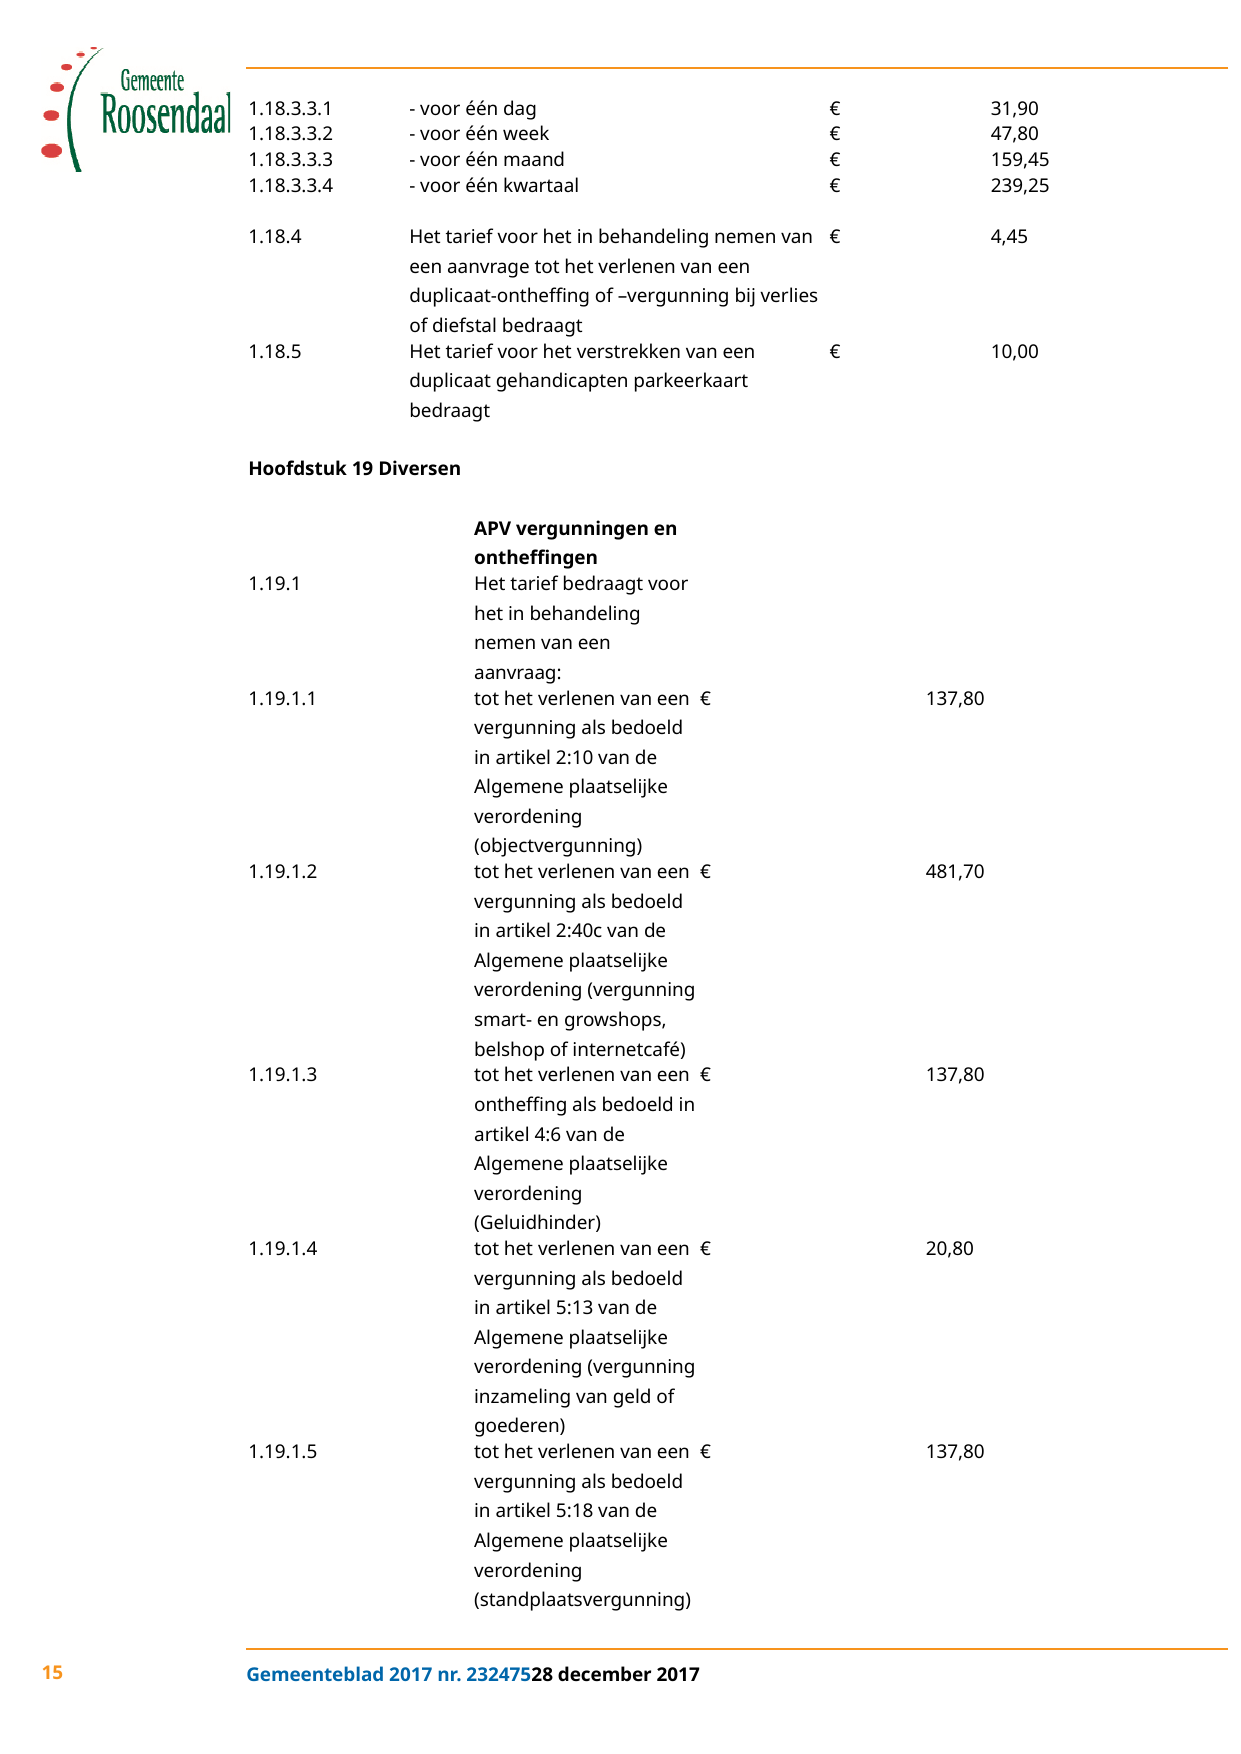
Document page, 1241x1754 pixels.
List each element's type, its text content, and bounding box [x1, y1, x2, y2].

table_cell 1.19.1 [248, 570, 474, 685]
table_cell € [700, 858, 926, 1062]
table_cell Het tarief bedraagt voor het in behandeling nemen van een aanvraag: [474, 570, 700, 685]
table_cell 4,45 [991, 224, 1152, 338]
table_cell 1.19.1.4 [248, 1235, 474, 1438]
table_cell tot het verlenen van een vergunning als bedoeld in artikel 2:10 van de Algemene plaatselijke verordening (objectvergunning) [474, 685, 700, 858]
table_cell 1.18.5 [248, 338, 409, 423]
table_cell 1.18.3.3.4 [248, 172, 409, 198]
table_cell 137,80 [926, 1062, 1152, 1235]
table_cell - voor één kwartaal [409, 172, 829, 198]
table_cell € [829, 224, 991, 338]
table_cell € [829, 172, 991, 198]
table_cell 137,80 [926, 1439, 1152, 1612]
table_cell Het tarief voor het verstrekken van een duplicaat gehandicapten parkeerkaart bedraagt [409, 338, 829, 423]
text Hoofdstuk 19 Diversen [248, 456, 1152, 481]
table_cell 1.18.3.3.2 [248, 121, 409, 146]
table_cell [991, 198, 1152, 223]
table_cell 1.18.4 [248, 224, 409, 338]
table_cell 1.19.1.1 [248, 685, 474, 858]
table_cell 1.19.1.5 [248, 1439, 474, 1612]
table_cell 481,70 [926, 858, 1152, 1062]
table_cell € [700, 1439, 926, 1612]
table_cell 1.19.1.2 [248, 858, 474, 1062]
table_cell 1.18.3.3.1 [248, 95, 409, 121]
table_cell tot het verlenen van een vergunning als bedoeld in artikel 2:40c van de Algemene plaatselijke verordening (vergunning smart- en growshops, belshop of internetcafé) [474, 858, 700, 1062]
table_cell € [829, 146, 991, 172]
table_cell € [829, 338, 991, 423]
table_cell - voor één maand [409, 146, 829, 172]
table_cell 31,90 [991, 95, 1152, 121]
table_cell € [829, 95, 991, 121]
table_cell 239,25 [991, 172, 1152, 198]
table_cell [409, 198, 829, 223]
table_cell - voor één week [409, 121, 829, 146]
table_header APV vergunningen en ontheffingen [474, 515, 700, 570]
table_cell Het tarief voor het in behandeling nemen van een aanvrage tot het verlenen van een duplicaat-ontheffing of –vergunning bij verlies of diefstal bedraagt [409, 224, 829, 338]
table_header [700, 515, 926, 570]
table_cell [829, 198, 991, 223]
table_cell 159,45 [991, 146, 1152, 172]
table_header [926, 515, 1152, 570]
table_cell 1.18.3.3.3 [248, 146, 409, 172]
table_cell tot het verlenen van een ontheffing als bedoeld in artikel 4:6 van de Algemene plaatselijke verordening (Geluidhinder) [474, 1062, 700, 1235]
table_cell € [700, 685, 926, 858]
table_cell 1.19.1.3 [248, 1062, 474, 1235]
table_cell € [700, 1062, 926, 1235]
table_header [248, 515, 474, 570]
table_cell 47,80 [991, 121, 1152, 146]
table_cell € [700, 1235, 926, 1438]
table_cell [248, 198, 409, 223]
table_cell - voor één dag [409, 95, 829, 121]
table_cell [926, 570, 1152, 685]
picture [41, 47, 231, 172]
table_cell tot het verlenen van een vergunning als bedoeld in artikel 5:13 van de Algemene plaatselijke verordening (vergunning inzameling van geld of goederen) [474, 1235, 700, 1438]
table_cell 137,80 [926, 685, 1152, 858]
table_cell [700, 570, 926, 685]
table_cell 20,80 [926, 1235, 1152, 1438]
table_cell tot het verlenen van een vergunning als bedoeld in artikel 5:18 van de Algemene plaatselijke verordening (standplaatsvergunning) [474, 1439, 700, 1612]
table_cell 10,00 [991, 338, 1152, 423]
table_cell € [829, 121, 991, 146]
